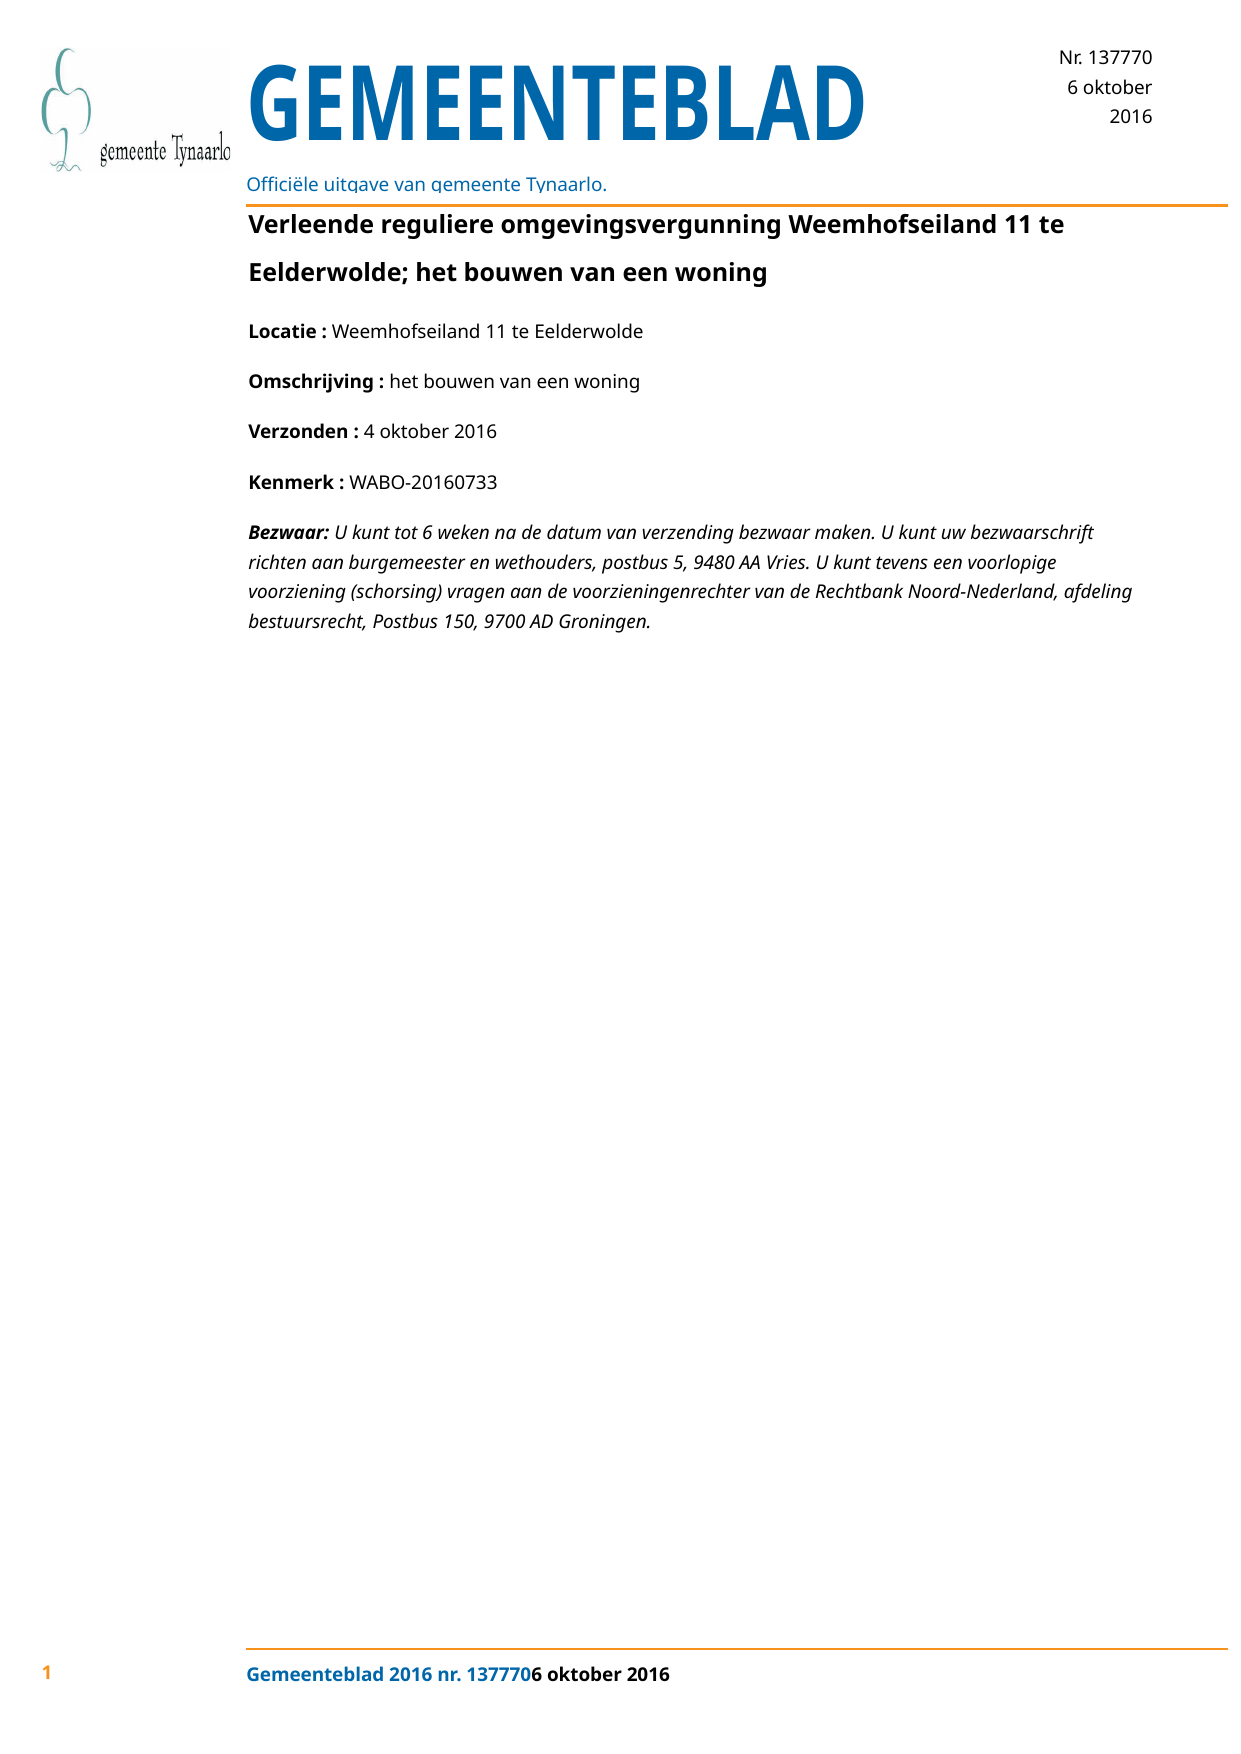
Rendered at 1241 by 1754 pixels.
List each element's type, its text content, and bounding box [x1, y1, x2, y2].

text Omschrijving : het bouwen van een woning [248, 368, 1152, 394]
text Kenmerk : WABO-20160733 [248, 469, 1152, 495]
text Verleende reguliere omgevingsvergunning Weemhofseiland 11 te Eelderwolde; het bouwen van een woning [248, 207, 1152, 288]
text Verzonden : 4 oktober 2016 [248, 419, 1152, 444]
text Locatie : Weemhofseiland 11 te Eelderwolde [248, 318, 1152, 344]
text Bezwaar: U kunt tot 6 weken na de datum van verzending bezwaar maken. U kunt uw bezwaarschrift richten aan burgemeester en wethouders, postbus 5, 9480 AA Vries. U kunt tevens een voorlopige voorziening (schorsing) vragen aan de voorzieningenrechter van de Rechtbank Noord-Nederland, afdeling bestuursrecht, Postbus 150, 9700 AD Groningen. [248, 519, 1152, 634]
picture [41, 47, 231, 172]
